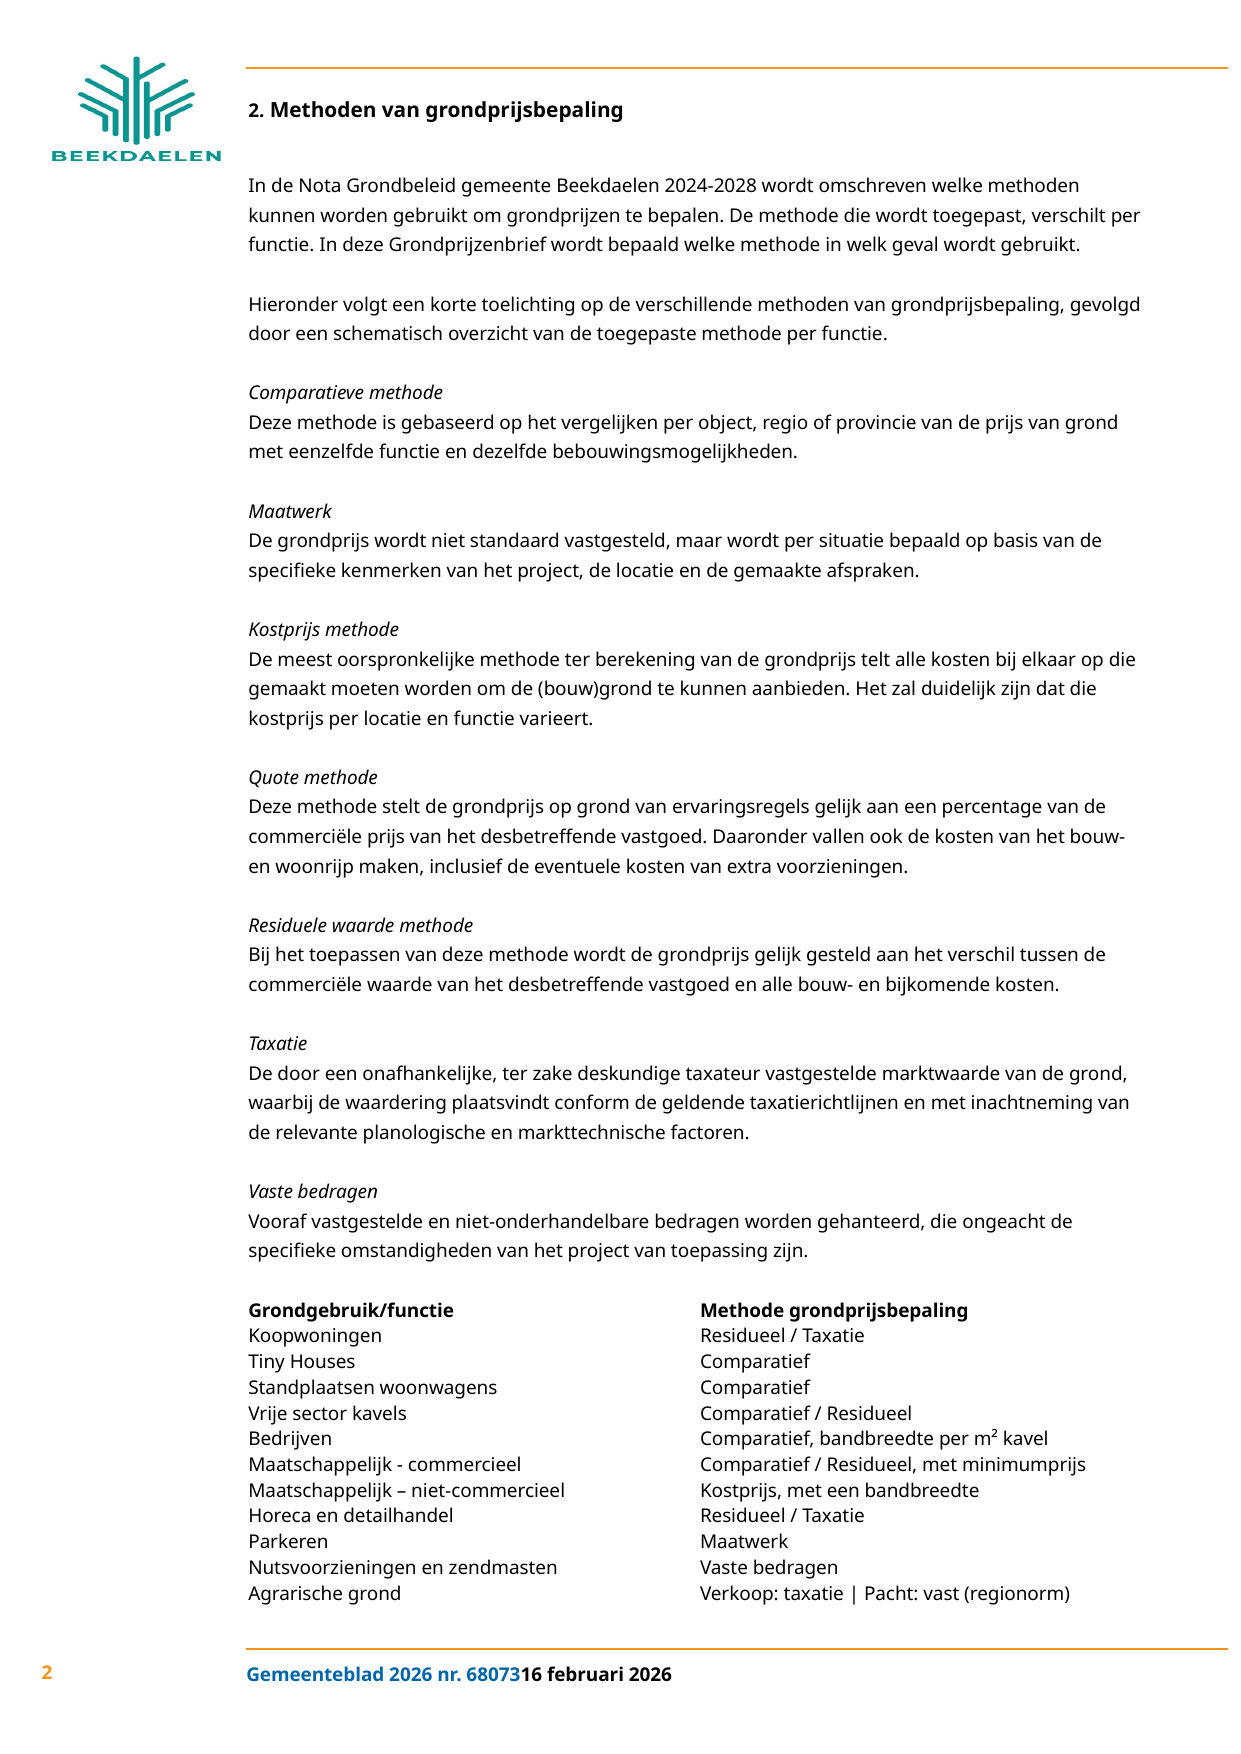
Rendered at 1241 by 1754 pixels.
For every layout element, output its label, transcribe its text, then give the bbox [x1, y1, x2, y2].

text Residuele waarde methode [248, 912, 1152, 938]
table_cell Comparatief [700, 1374, 1152, 1400]
text Vaste bedragen [248, 1178, 1152, 1204]
text Bij het toepassen van deze methode wordt de grondprijs gelijk gesteld aan het verschil tussen de commerciële waarde van het desbetreffende vastgoed en alle bouw- en bijkomende kosten. [248, 942, 1152, 997]
table_cell Parkeren [248, 1528, 700, 1554]
table_cell Tiny Houses [248, 1348, 700, 1374]
table_cell Koopwoningen [248, 1323, 700, 1348]
text Vooraf vastgestelde en niet-onderhandelbare bedragen worden gehanteerd, die ongeacht de specifieke omstandigheden van het project van toepassing zijn. [248, 1208, 1152, 1263]
table_cell Nutsvoorzieningen en zendmasten [248, 1554, 700, 1580]
text De door een onafhankelijke, ter zake deskundige taxateur vastgestelde marktwaarde van de grond, waarbij de waardering plaatsvindt conform de geldende taxatierichtlijnen en met inachtneming van de relevante planologische en markttechnische factoren. [248, 1060, 1152, 1145]
text Deze methode stelt de grondprijs op grond van ervaringsregels gelijk aan een percentage van de commerciële prijs van het desbetreffende vastgoed. Daaronder vallen ook de kosten van het bouw- en woonrijp maken, inclusief de eventuele kosten van extra voorzieningen. [248, 794, 1152, 879]
text De grondprijs wordt niet standaard vastgesteld, maar wordt per situatie bepaald op basis van de specifieke kenmerken van het project, de locatie en de gemaakte afspraken. [248, 527, 1152, 583]
text Taxatie [248, 1030, 1152, 1056]
table_cell Horeca en detailhandel [248, 1503, 700, 1528]
text Quote methode [248, 764, 1152, 790]
table_cell Comparatief [700, 1348, 1152, 1374]
text In de Nota Grondbeleid gemeente Beekdaelen 2024-2028 wordt omschreven welke methoden kunnen worden gebruikt om grondprijzen te bepalen. De methode die wordt toegepast, verschilt per functie. In deze Grondprijzenbrief wordt bepaald welke methode in welk geval wordt gebruikt. [248, 172, 1152, 257]
table_cell Vaste bedragen [700, 1554, 1152, 1580]
text Comparatieve methode [248, 379, 1152, 405]
text 2. Methoden van grondprijsbepaling [248, 95, 1152, 123]
table_cell Maatschappelijk – niet-commercieel [248, 1477, 700, 1503]
table_header Grondgebruik/functie [248, 1297, 700, 1322]
table_cell Kostprijs, met een bandbreedte [700, 1477, 1152, 1503]
text De meest oorspronkelijke methode ter berekening van de grondprijs telt alle kosten bij elkaar op die gemaakt moeten worden om de (bouw)grond te kunnen aanbieden. Het zal duidelijk zijn dat die kostprijs per locatie en functie varieert. [248, 646, 1152, 731]
table_cell Bedrijven [248, 1425, 700, 1451]
table_cell Comparatief / Residueel [700, 1400, 1152, 1425]
table_cell Maatschappelijk - commercieel [248, 1451, 700, 1477]
table_cell Vrije sector kavels [248, 1400, 700, 1425]
table_cell Verkoop: taxatie | Pacht: vast (regionorm) [700, 1580, 1152, 1606]
table_cell Agrarische grond [248, 1580, 700, 1606]
text Kostprijs methode [248, 616, 1152, 642]
text Deze methode is gebaseerd op het vergelijken per object, regio of provincie van de prijs van grond met eenzelfde functie en dezelfde bebouwingsmogelijkheden. [248, 409, 1152, 464]
text Hieronder volgt een korte toelichting op de verschillende methoden van grondprijsbepaling, gevolgd door een schematisch overzicht van de toegepaste methode per functie. [248, 291, 1152, 346]
table_cell Maatwerk [700, 1528, 1152, 1554]
picture [41, 47, 231, 172]
table_cell Comparatief / Residueel, met minimumprijs [700, 1451, 1152, 1477]
text Maatwerk [248, 498, 1152, 524]
table_cell Comparatief, bandbreedte per m² kavel [700, 1425, 1152, 1451]
table_cell Standplaatsen woonwagens [248, 1374, 700, 1400]
table_cell Residueel / Taxatie [700, 1323, 1152, 1348]
table_header Methode grondprijsbepaling [700, 1297, 1152, 1322]
table_cell Residueel / Taxatie [700, 1503, 1152, 1528]
